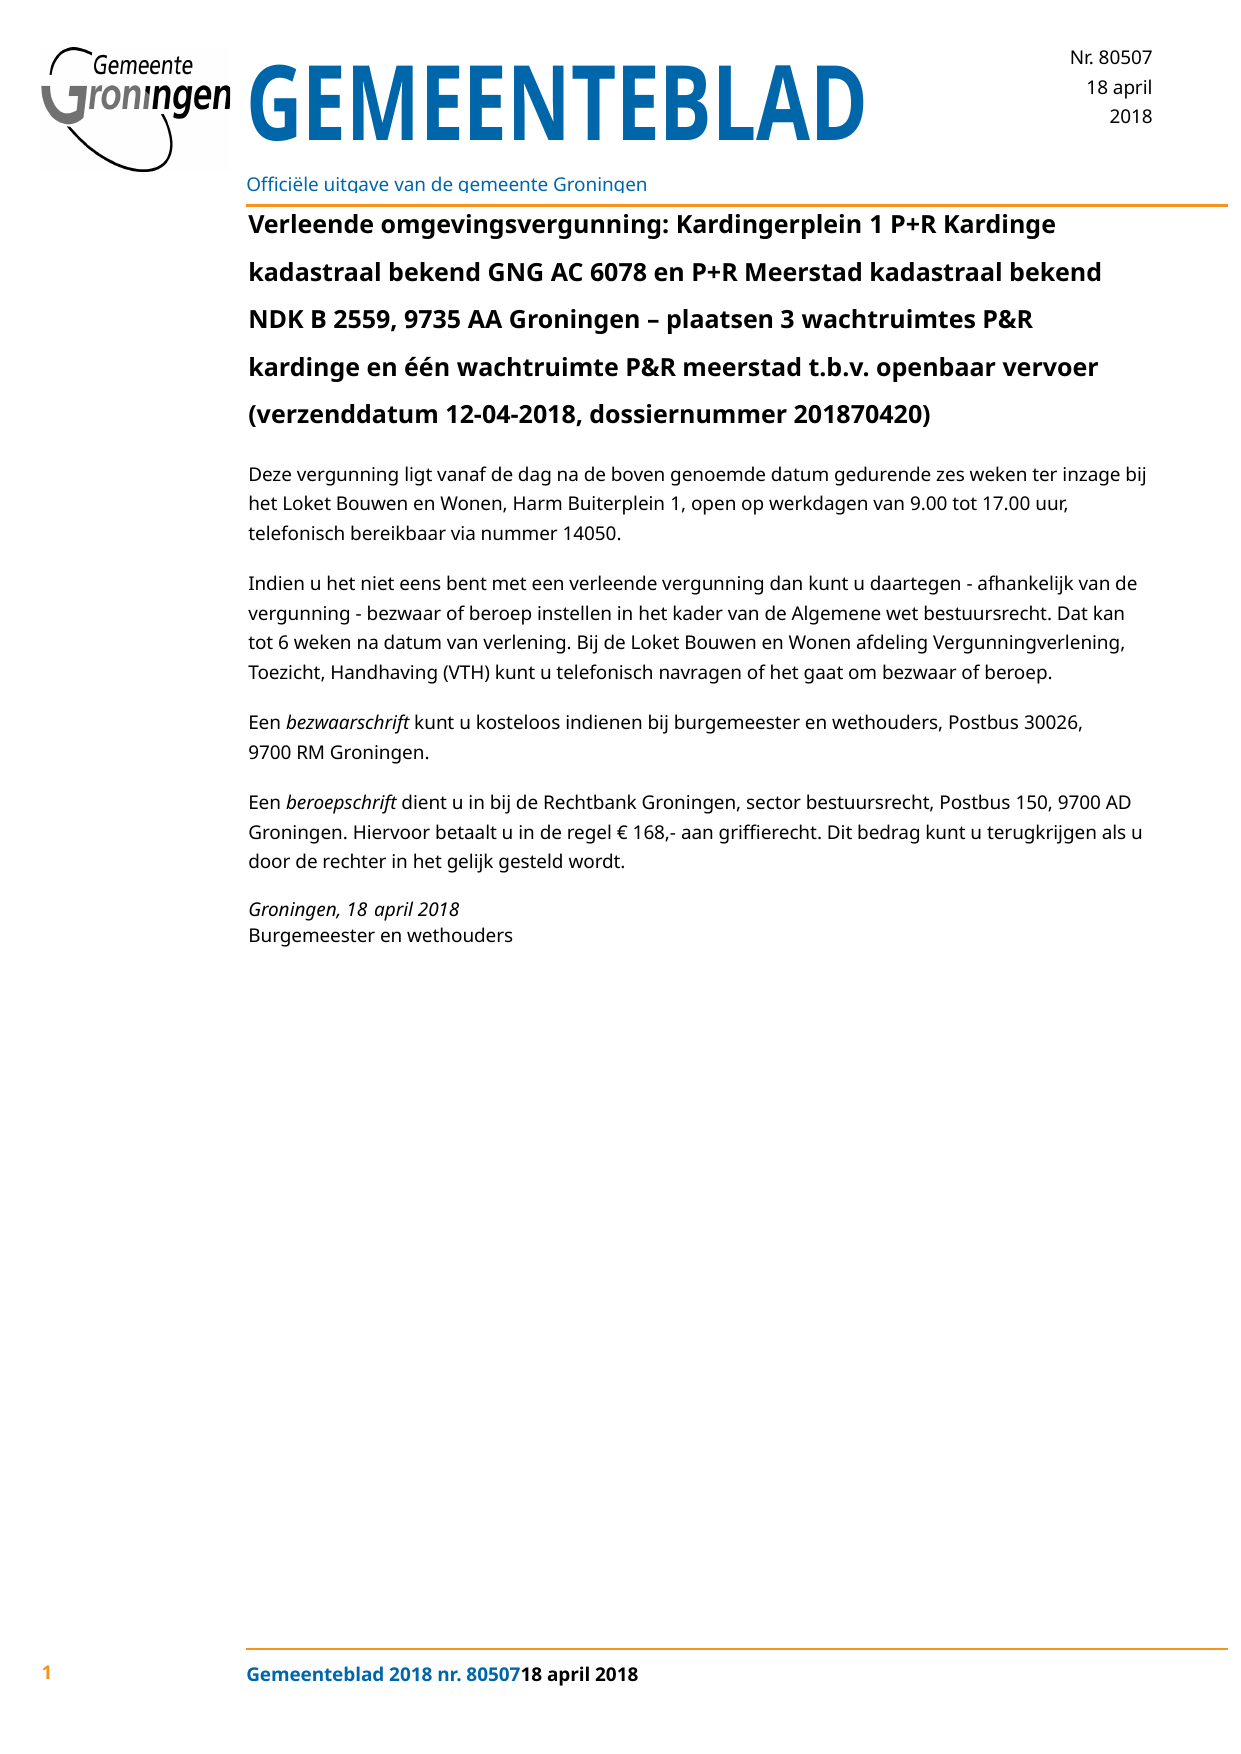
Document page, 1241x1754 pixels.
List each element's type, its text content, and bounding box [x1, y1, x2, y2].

text Deze vergunning ligt vanaf de dag na de boven genoemde datum gedurende zes weken ter inzage bij het Loket Bouwen en Wonen, Harm Buiterplein 1, open op werkdagen van 9.00 tot 17.00 uur, telefonisch bereikbaar via nummer 14050. [248, 461, 1152, 546]
text Indien u het niet eens bent met een verleende vergunning dan kunt u daartegen - afhankelijk van de vergunning - bezwaar of beroep instellen in het kader van de Algemene wet bestuursrecht. Dat kan tot 6 weken na datum van verlening. Bij de Loket Bouwen en Wonen afdeling Vergunningverlening, Toezicht, Handhaving (VTH) kunt u telefonisch navragen of het gaat om bezwaar of beroep. [248, 570, 1152, 685]
text Een bezwaarschrift kunt u kosteloos indienen bij burgemeester en wethouders, Postbus 30026, 9700 RM Groningen. [248, 709, 1152, 765]
text Een beroepschrift dient u in bij de Rechtbank Groningen, sector bestuursrecht, Postbus 150, 9700 AD Groningen. Hiervoor betaalt u in de regel € 168,- aan griffierecht. Dit bedrag kunt u terugkrijgen als u door de rechter in het gelijk gesteld wordt. [248, 789, 1152, 874]
text Verleende omgevingsvergunning: Kardingerplein 1 P+R Kardinge kadastraal bekend GNG AC 6078 en P+R Meerstad kadastraal bekend NDK B 2559, 9735 AA Groningen – plaatsen 3 wachtruimtes P&R kardinge en één wachtruimte P&R meerstad t.b.v. openbaar vervoer (verzenddatum 12-04-2018, dossiernummer 201870420) [248, 207, 1152, 431]
picture [41, 47, 231, 172]
text Groningen, 18 april 2018 [248, 896, 1152, 922]
text Burgemeester en wethouders [248, 922, 1152, 948]
